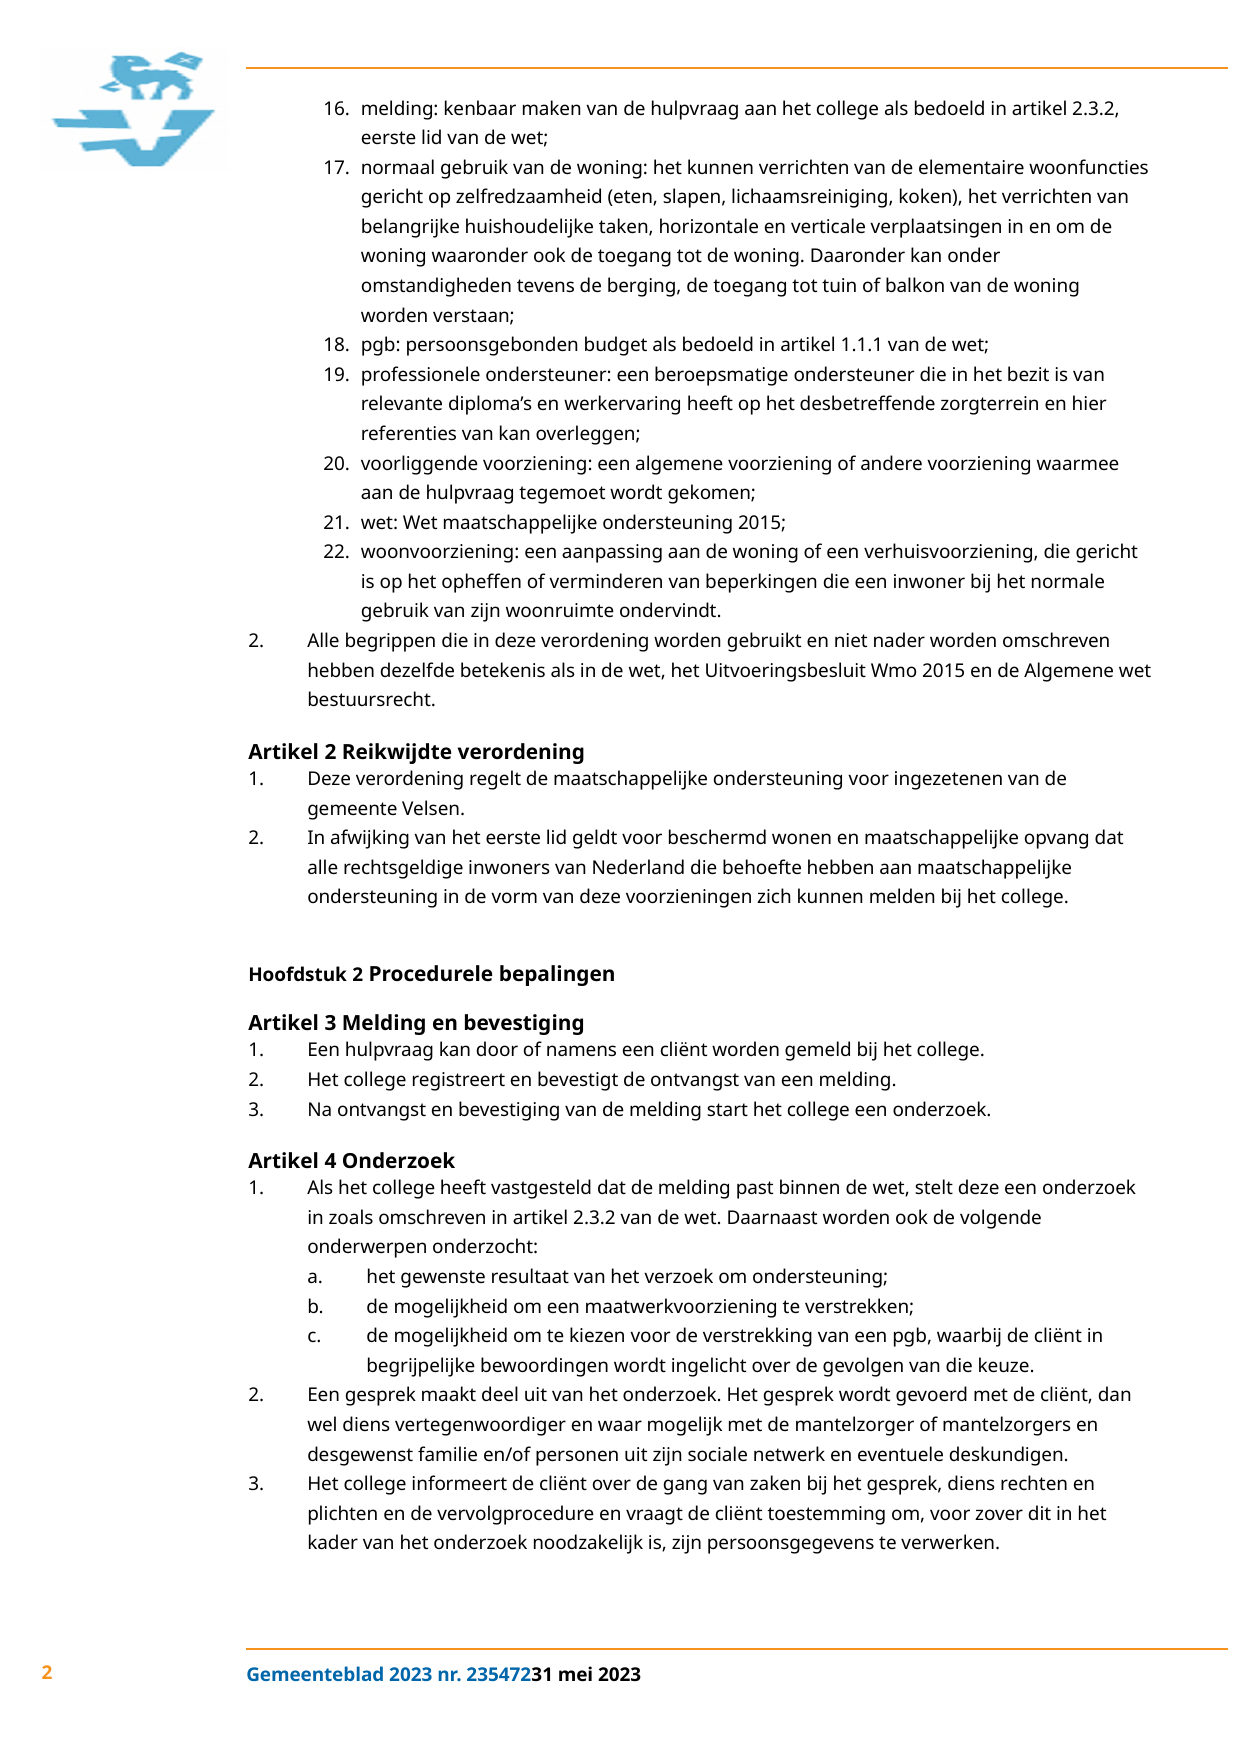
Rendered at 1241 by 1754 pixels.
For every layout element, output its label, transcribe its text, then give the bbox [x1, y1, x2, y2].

list Het college informeert de cliënt over de gang van zaken bij het gesprek, diens rechten en plichten en de vervolgprocedure en vraagt de cliënt toestemming om, voor zover dit in het kader van het onderzoek noodzakelijk is, zijn persoonsgegevens te verwerken. [248, 1470, 1152, 1555]
text Artikel 3 Melding en bevestiging [248, 1008, 1152, 1037]
list Als het college heeft vastgesteld dat de melding past binnen de wet, stelt deze een onderzoek in zoals omschreven in artikel 2.3.2 van de wet. Daarnaast worden ook de volgende onderwerpen onderzocht: [248, 1174, 1152, 1259]
list professionele ondersteuner: een beroepsmatige ondersteuner die in het bezit is van relevante diploma’s en werkervaring heeft op het desbetreffende zorgterrein en hier referenties van kan overleggen; [323, 361, 1152, 446]
list normaal gebruik van de woning: het kunnen verrichten van de elementaire woonfuncties gericht op zelfredzaamheid (eten, slapen, lichaamsreiniging, koken), het verrichten van belangrijke huishoudelijke taken, horizontale en verticale verplaatsingen in en om de woning waaronder ook de toegang tot de woning. Daaronder kan onder omstandigheden tevens de berging, de toegang tot tuin of balkon van de woning worden verstaan; [323, 154, 1152, 328]
text Artikel 2 Reikwijdte verordening [248, 737, 1152, 765]
text Hoofdstuk 2 Procedurele bepalingen [248, 959, 1152, 987]
list Na ontvangst en bevestiging van de melding start het college een onderzoek. [248, 1096, 1152, 1121]
list Een gesprek maakt deel uit van het onderzoek. Het gesprek wordt gevoerd met de cliënt, dan wel diens vertegenwoordiger en waar mogelijk met de mantelzorger of mantelzorgers en desgewenst familie en/of personen uit zijn sociale netwerk en eventuele deskundigen. [248, 1382, 1152, 1467]
list Deze verordening regelt de maatschappelijke ondersteuning voor ingezetenen van de gemeente Velsen. [248, 765, 1152, 821]
list voorliggende voorziening: een algemene voorziening of andere voorziening waarmee aan de hulpvraag tegemoet wordt gekomen; [323, 450, 1152, 505]
list wet: Wet maatschappelijke ondersteuning 2015; [323, 509, 1152, 535]
list Het college registreert en bevestigt de ontvangst van een melding. [248, 1066, 1152, 1092]
list melding: kenbaar maken van de hulpvraag aan het college als bedoeld in artikel 2.3.2, eerste lid van de wet; [323, 95, 1152, 150]
list Alle begrippen die in deze verordening worden gebruikt en niet nader worden omschreven hebben dezelfde betekenis als in de wet, het Uitvoeringsbesluit Wmo 2015 en de Algemene wet bestuursrecht. [248, 627, 1152, 712]
text Artikel 4 Onderzoek [248, 1146, 1152, 1174]
picture [41, 47, 231, 172]
list In afwijking van het eerste lid geldt voor beschermd wonen en maatschappelijke opvang dat alle rechtsgeldige inwoners van Nederland die behoefte hebben aan maatschappelijke ondersteuning in de vorm van deze voorzieningen zich kunnen melden bij het college. [248, 824, 1152, 909]
list woonvoorziening: een aanpassing aan de woning of een verhuisvoorziening, die gericht is op het opheffen of verminderen van beperkingen die een inwoner bij het normale gebruik van zijn woonruimte ondervindt. [323, 538, 1152, 623]
list het gewenste resultaat van het verzoek om ondersteuning; [307, 1263, 1152, 1289]
list Een hulpvraag kan door of namens een cliënt worden gemeld bij het college. [248, 1037, 1152, 1062]
list de mogelijkheid om een maatwerkvoorziening te verstrekken; [307, 1293, 1152, 1319]
list de mogelijkheid om te kiezen voor de verstrekking van een pgb, waarbij de cliënt in begrijpelijke bewoordingen wordt ingelicht over de gevolgen van die keuze. [307, 1322, 1152, 1378]
list pgb: persoonsgebonden budget als bedoeld in artikel 1.1.1 van de wet; [323, 331, 1152, 357]
